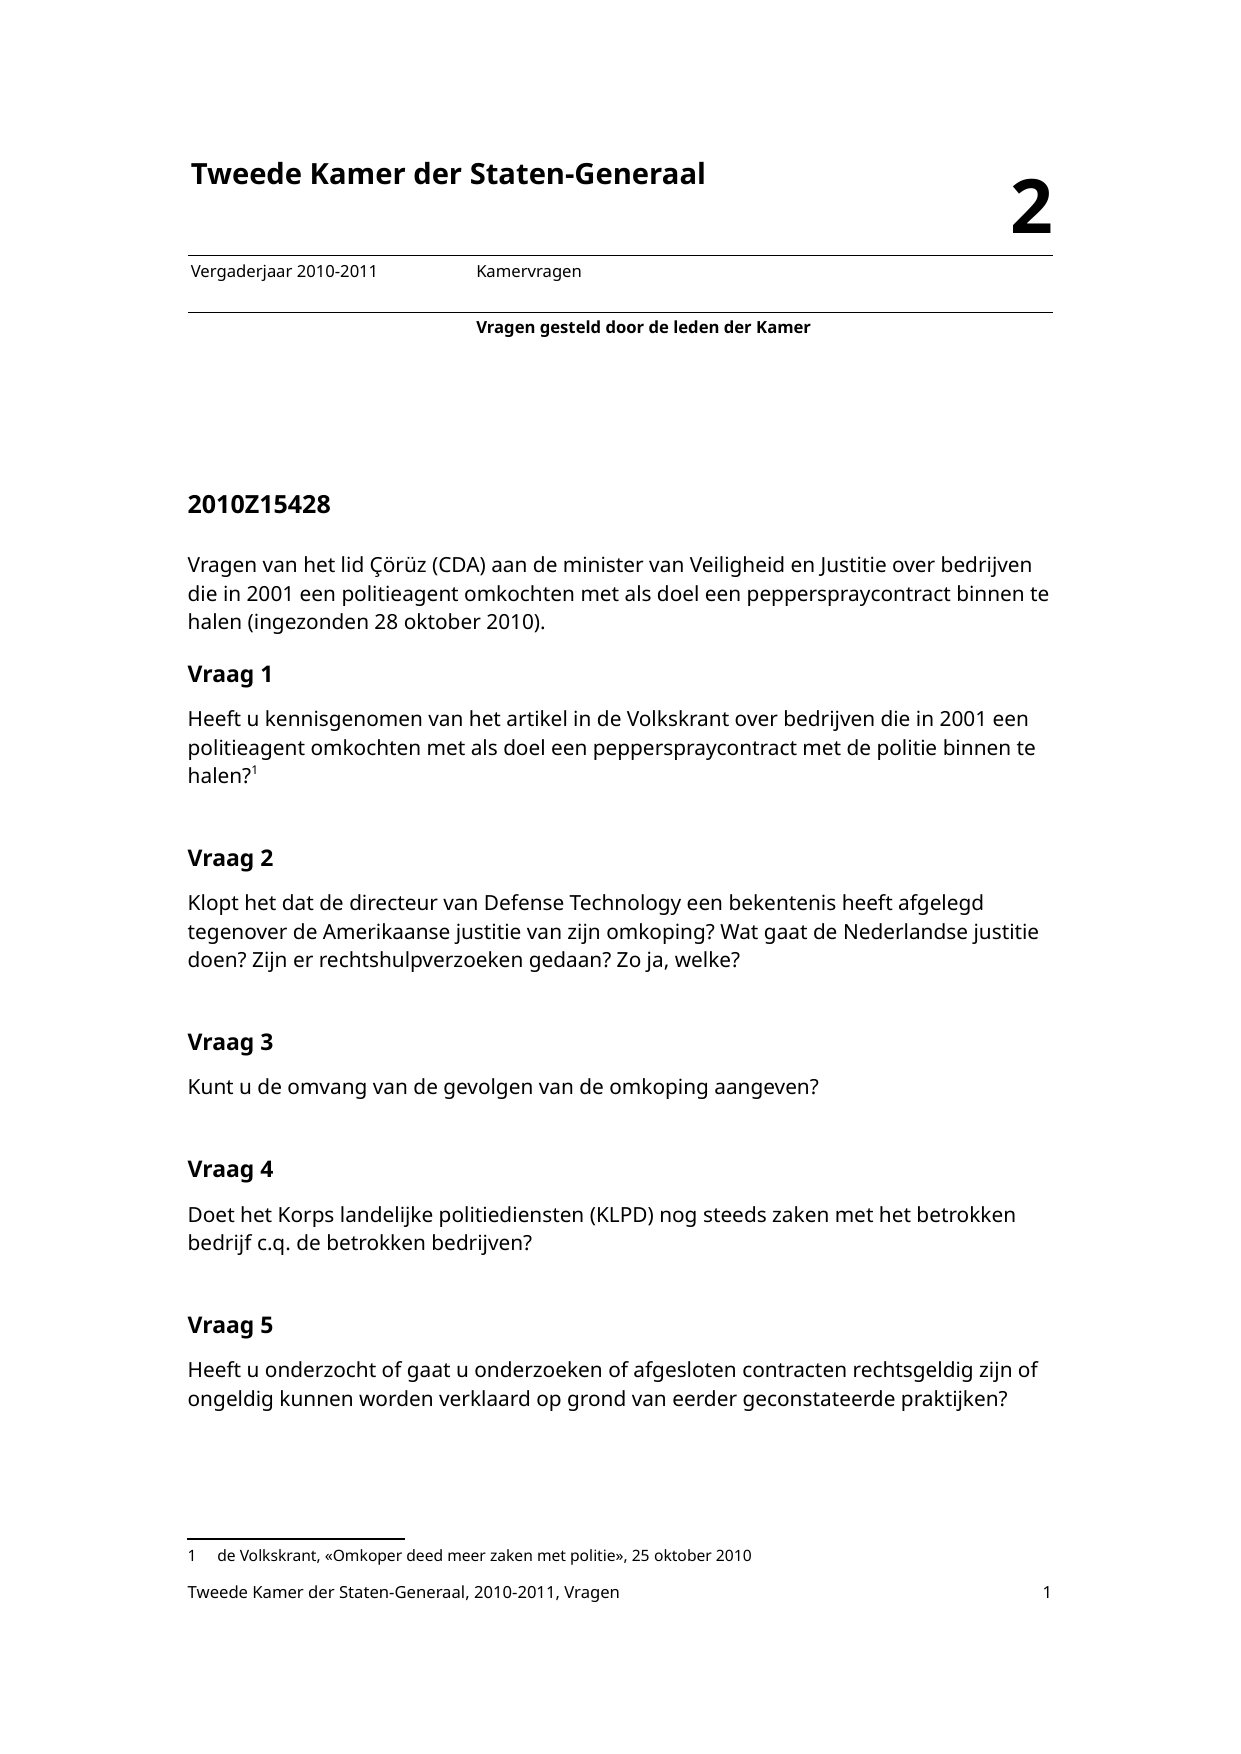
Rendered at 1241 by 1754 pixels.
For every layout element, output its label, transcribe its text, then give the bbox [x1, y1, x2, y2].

table_header Tweede Kamer der Staten-Generaal [188, 150, 879, 255]
subtitle Vraag 1 [187, 658, 1053, 689]
text Kunt u de omvang van de gevolgen van de omkoping aangeven? [187, 1072, 1053, 1101]
text 2010Z15428 [187, 487, 1053, 521]
table_cell Vragen gesteld door de leden der Kamer [473, 313, 1053, 339]
text Heeft u kennisgenomen van het artikel in de Volkskrant over bedrijven die in 2001 een politieagent omkochten met als doel een pepperspraycontract met de politie binnen te halen? [187, 704, 1053, 790]
subtitle Vraag 4 [187, 1153, 1053, 1185]
table_cell Vergaderjaar 2010-2011 [188, 256, 473, 312]
table_cell Kamervragen [473, 256, 1053, 312]
text Heeft u onderzocht of gaat u onderzoeken of afgesloten contracten rechtsgeldig zijn of ongeldig kunnen worden verklaard op grond van eerder geconstateerde praktijken? [187, 1355, 1053, 1412]
subtitle Vraag 2 [187, 842, 1053, 873]
text Doet het Korps landelijke politiediensten (KLPD) nog steeds zaken met het betrokken bedrijf c.q. de betrokken bedrijven? [187, 1200, 1053, 1257]
text de Volkskrant, «Omkoper deed meer zaken met politie», 25 oktober 2010 [187, 1538, 1053, 1566]
table_cell [188, 313, 473, 339]
subtitle Vraag 3 [187, 1026, 1053, 1057]
text Klopt het dat de directeur van Defense Technology een bekentenis heeft afgelegd tegenover de Amerikaanse justitie van zijn omkoping? Wat gaat de Nederlandse justitie doen? Zijn er rechtshulpverzoeken gedaan? Zo ja, welke? [187, 888, 1053, 974]
subtitle Vraag 5 [187, 1309, 1053, 1340]
table_header 2 [880, 150, 1053, 255]
text Vragen van het lid Çörüz (CDA) aan de minister van Veiligheid en Justitie over bedrijven die in 2001 een politieagent omkochten met als doel een pepperspraycontract binnen te halen (ingezonden 28 oktober 2010). [187, 550, 1053, 636]
